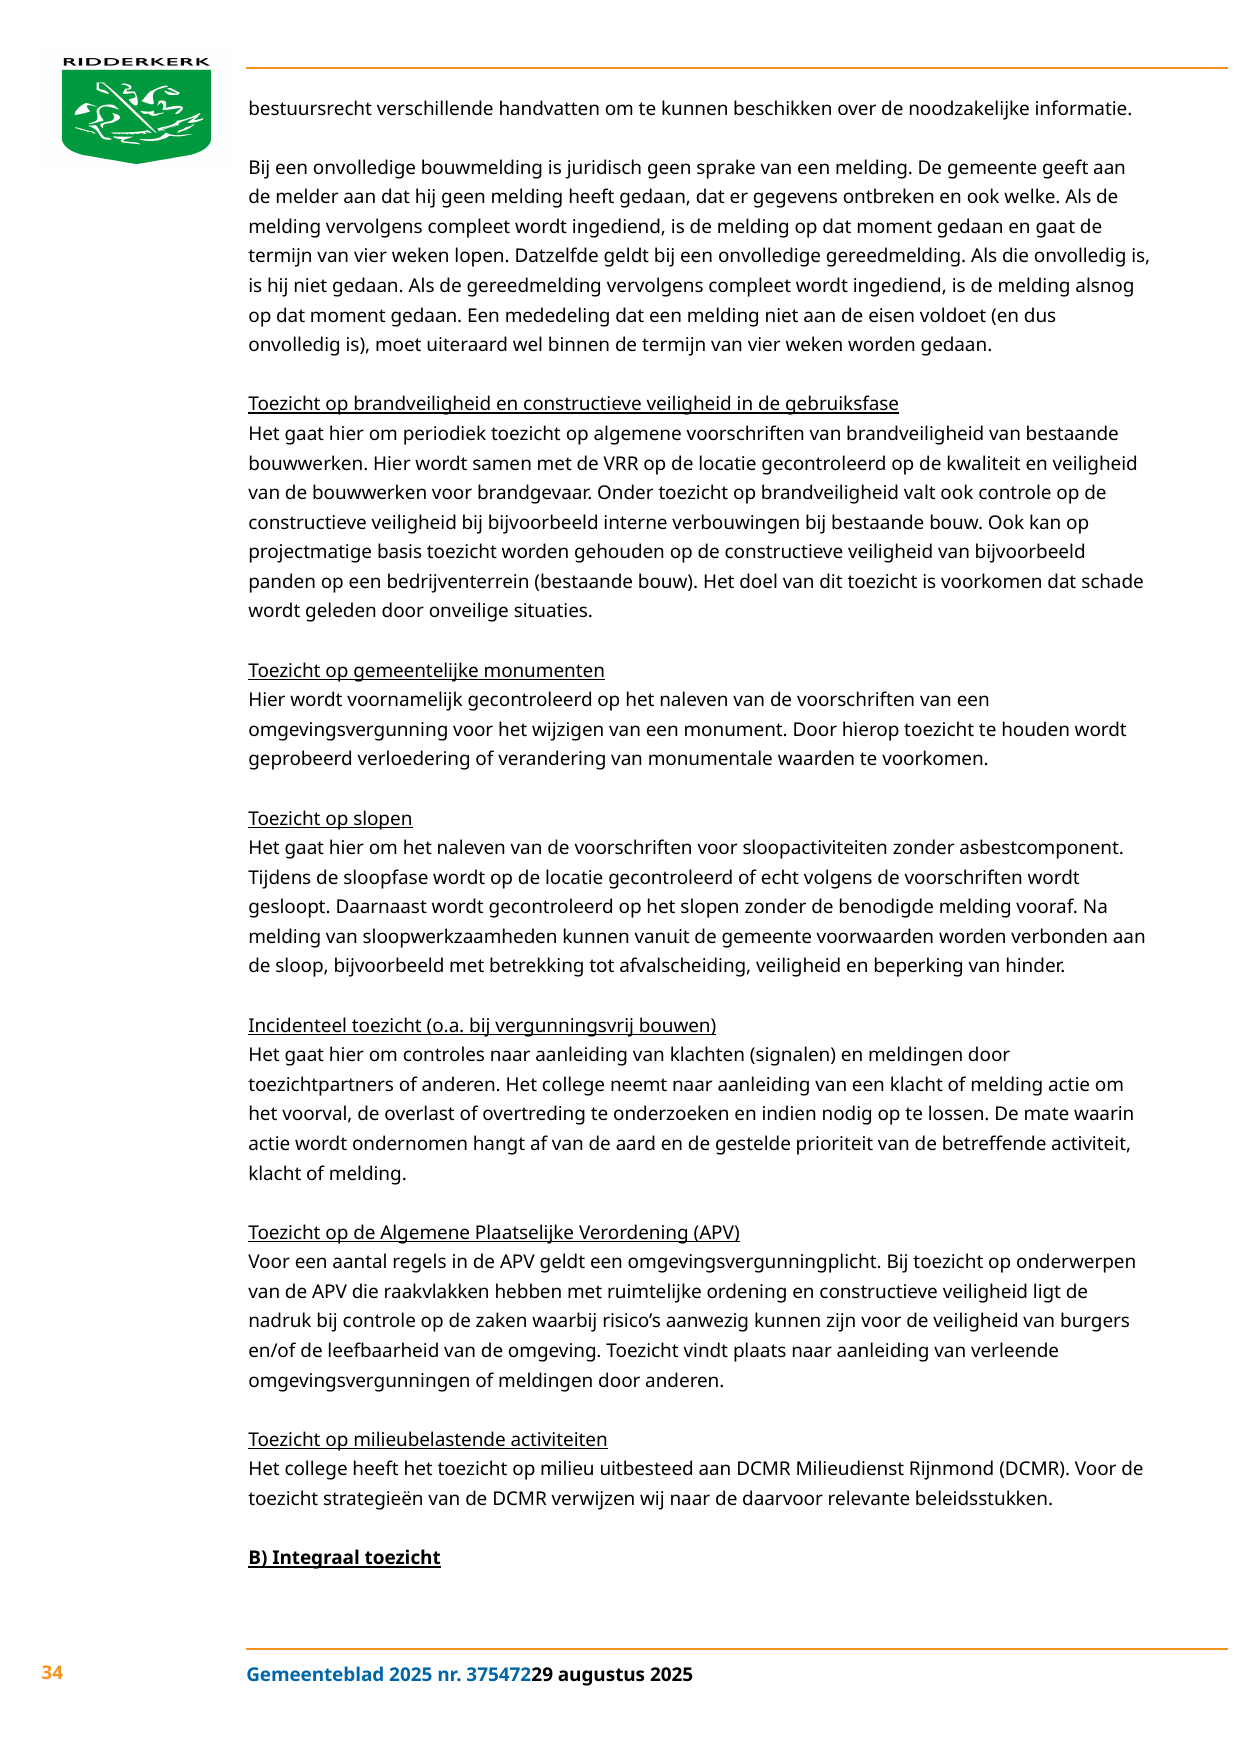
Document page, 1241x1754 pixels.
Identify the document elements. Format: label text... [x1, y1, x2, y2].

text Het gaat hier om het naleven van de voorschriften voor sloopactiviteiten zonder asbestcomponent. Tijdens de sloopfase wordt op de locatie gecontroleerd of echt volgens de voorschriften wordt gesloopt. Daarnaast wordt gecontroleerd op het slopen zonder de benodigde melding vooraf. Na melding van sloopwerkzaamheden kunnen vanuit de gemeente voorwaarden worden verbonden aan de sloop, bijvoorbeeld met betrekking tot afvalscheiding, veiligheid en beperking van hinder. [248, 834, 1152, 978]
text Toezicht op brandveiligheid en constructieve veiligheid in de gebruiksfase [248, 391, 1152, 416]
text Het gaat hier om periodiek toezicht op algemene voorschriften van brandveiligheid van bestaande bouwwerken. Hier wordt samen met de VRR op de locatie gecontroleerd op de kwaliteit en veiligheid van de bouwwerken voor brandgevaar. Onder toezicht op brandveiligheid valt ook controle op de constructieve veiligheid bij bijvoorbeeld interne verbouwingen bij bestaande bouw. Ook kan op projectmatige basis toezicht worden gehouden op de constructieve veiligheid van bijvoorbeeld panden op een bedrijventerrein (bestaande bouw). Het doel van dit toezicht is voorkomen dat schade wordt geleden door onveilige situaties. [248, 420, 1152, 623]
text B) Integraal toezicht [248, 1544, 1152, 1570]
text Het college heeft het toezicht op milieu uitbesteed aan DCMR Milieudienst Rijnmond (DCMR). Voor de toezicht strategieën van de DCMR verwijzen wij naar de daarvoor relevante beleidsstukken. [248, 1456, 1152, 1511]
text Toezicht op slopen [248, 805, 1152, 831]
text Toezicht op gemeentelijke monumenten [248, 657, 1152, 683]
text Het gaat hier om controles naar aanleiding van klachten (signalen) en meldingen door toezichtpartners of anderen. Het college neemt naar aanleiding van een klacht of melding actie om het voorval, de overlast of overtreding te onderzoeken en indien nodig op te lossen. De mate waarin actie wordt ondernomen hangt af van de aard en de gestelde prioriteit van de betreffende activiteit, klacht of melding. [248, 1041, 1152, 1186]
text Bij een onvolledige bouwmelding is juridisch geen sprake van een melding. De gemeente geeft aan de melder aan dat hij geen melding heeft gedaan, dat er gegevens ontbreken en ook welke. Als de melding vervolgens compleet wordt ingediend, is de melding op dat moment gedaan en gaat de termijn van vier weken lopen. Datzelfde geldt bij een onvolledige gereedmelding. Als die onvolledig is, is hij niet gedaan. Als de gereedmelding vervolgens compleet wordt ingediend, is de melding alsnog op dat moment gedaan. Een mededeling dat een melding niet aan de eisen voldoet (en dus onvolledig is), moet uiteraard wel binnen de termijn van vier weken worden gedaan. [248, 154, 1152, 357]
picture [41, 47, 231, 172]
text Toezicht op de Algemene Plaatselijke Verordening (APV) [248, 1219, 1152, 1245]
text Hier wordt voornamelijk gecontroleerd op het naleven van de voorschriften van een omgevingsvergunning voor het wijzigen van een monument. Door hierop toezicht te houden wordt geprobeerd verloedering of verandering van monumentale waarden te voorkomen. [248, 686, 1152, 771]
text Voor een aantal regels in de APV geldt een omgevingsvergunningplicht. Bij toezicht op onderwerpen van de APV die raakvlakken hebben met ruimtelijke ordening en constructieve veiligheid ligt de nadruk bij controle op de zaken waarbij risico’s aanwezig kunnen zijn voor de veiligheid van burgers en/of de leefbaarheid van de omgeving. Toezicht vindt plaats naar aanleiding van verleende omgevingsvergunningen of meldingen door anderen. [248, 1248, 1152, 1393]
text Incidenteel toezicht (o.a. bij vergunningsvrij bouwen) [248, 1012, 1152, 1038]
text bestuursrecht verschillende handvatten om te kunnen beschikken over de noodzakelijke informatie. [248, 95, 1152, 121]
text Toezicht op milieubelastende activiteiten [248, 1426, 1152, 1452]
